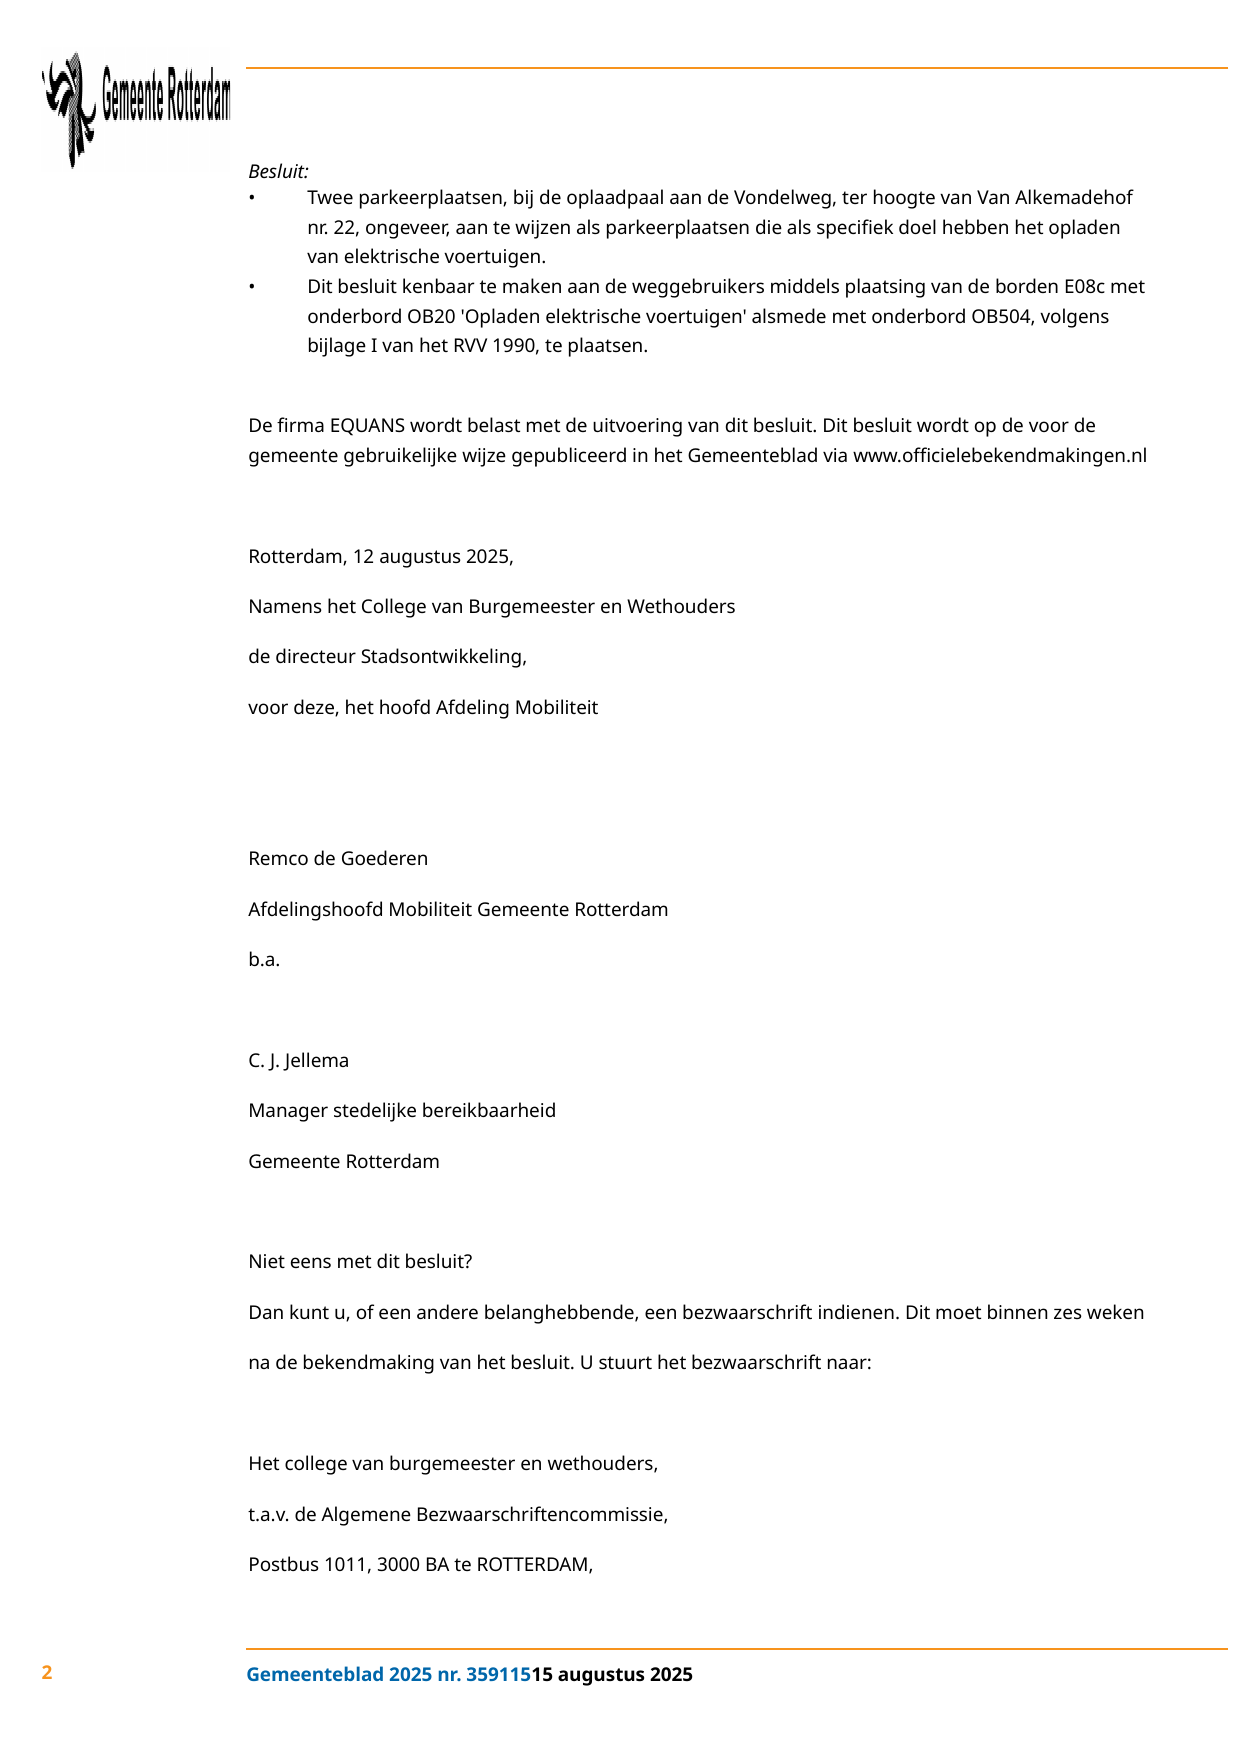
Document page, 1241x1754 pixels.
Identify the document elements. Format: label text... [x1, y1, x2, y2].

text Afdelingshoofd Mobiliteit Gemeente Rotterdam [248, 896, 1152, 921]
picture [41, 47, 231, 172]
text t.a.v. de Algemene Bezwaarschriftencommissie, [248, 1501, 1152, 1526]
text Gemeente Rotterdam [248, 1148, 1152, 1173]
text Dan kunt u, of een andere belanghebbende, een bezwaarschrift indienen. Dit moet binnen zes weken [248, 1299, 1152, 1325]
text Niet eens met dit besluit? [248, 1249, 1152, 1274]
list Dit besluit kenbaar te maken aan de weggebruikers middels plaatsing van de borden E08c met onderbord OB20 'Opladen elektrische voertuigen' alsmede met onderbord OB504, volgens bijlage I van het RVV 1990, te plaatsen. [248, 273, 1152, 358]
text Rotterdam, 12 augustus 2025, [248, 543, 1152, 568]
text b.a. [248, 946, 1152, 972]
text Besluit: [248, 159, 1152, 184]
text Manager stedelijke bereikbaarheid [248, 1097, 1152, 1123]
text Remco de Goederen [248, 845, 1152, 871]
text Namens het College van Burgemeester en Wethouders [248, 593, 1152, 619]
text Het college van burgemeester en wethouders, [248, 1450, 1152, 1476]
list Twee parkeerplaatsen, bij de oplaadpaal aan de Vondelweg, ter hoogte van Van Alkemadehof nr. 22, ongeveer, aan te wijzen als parkeerplaatsen die als specifiek doel hebben het opladen van elektrische voertuigen. [248, 184, 1152, 269]
text Postbus 1011, 3000 BA te ROTTERDAM, [248, 1551, 1152, 1577]
text De firma EQUANS wordt belast met de uitvoering van dit besluit. Dit besluit wordt op de voor de gemeente gebruikelijke wijze gepubliceerd in het Gemeenteblad via www.officielebekendmakingen.nl [248, 412, 1152, 468]
text na de bekendmaking van het besluit. U stuurt het bezwaarschrift naar: [248, 1349, 1152, 1375]
text voor deze, het hoofd Afdeling Mobiliteit [248, 694, 1152, 720]
text de directeur Stadsontwikkeling, [248, 644, 1152, 669]
text C. J. Jellema [248, 1047, 1152, 1073]
